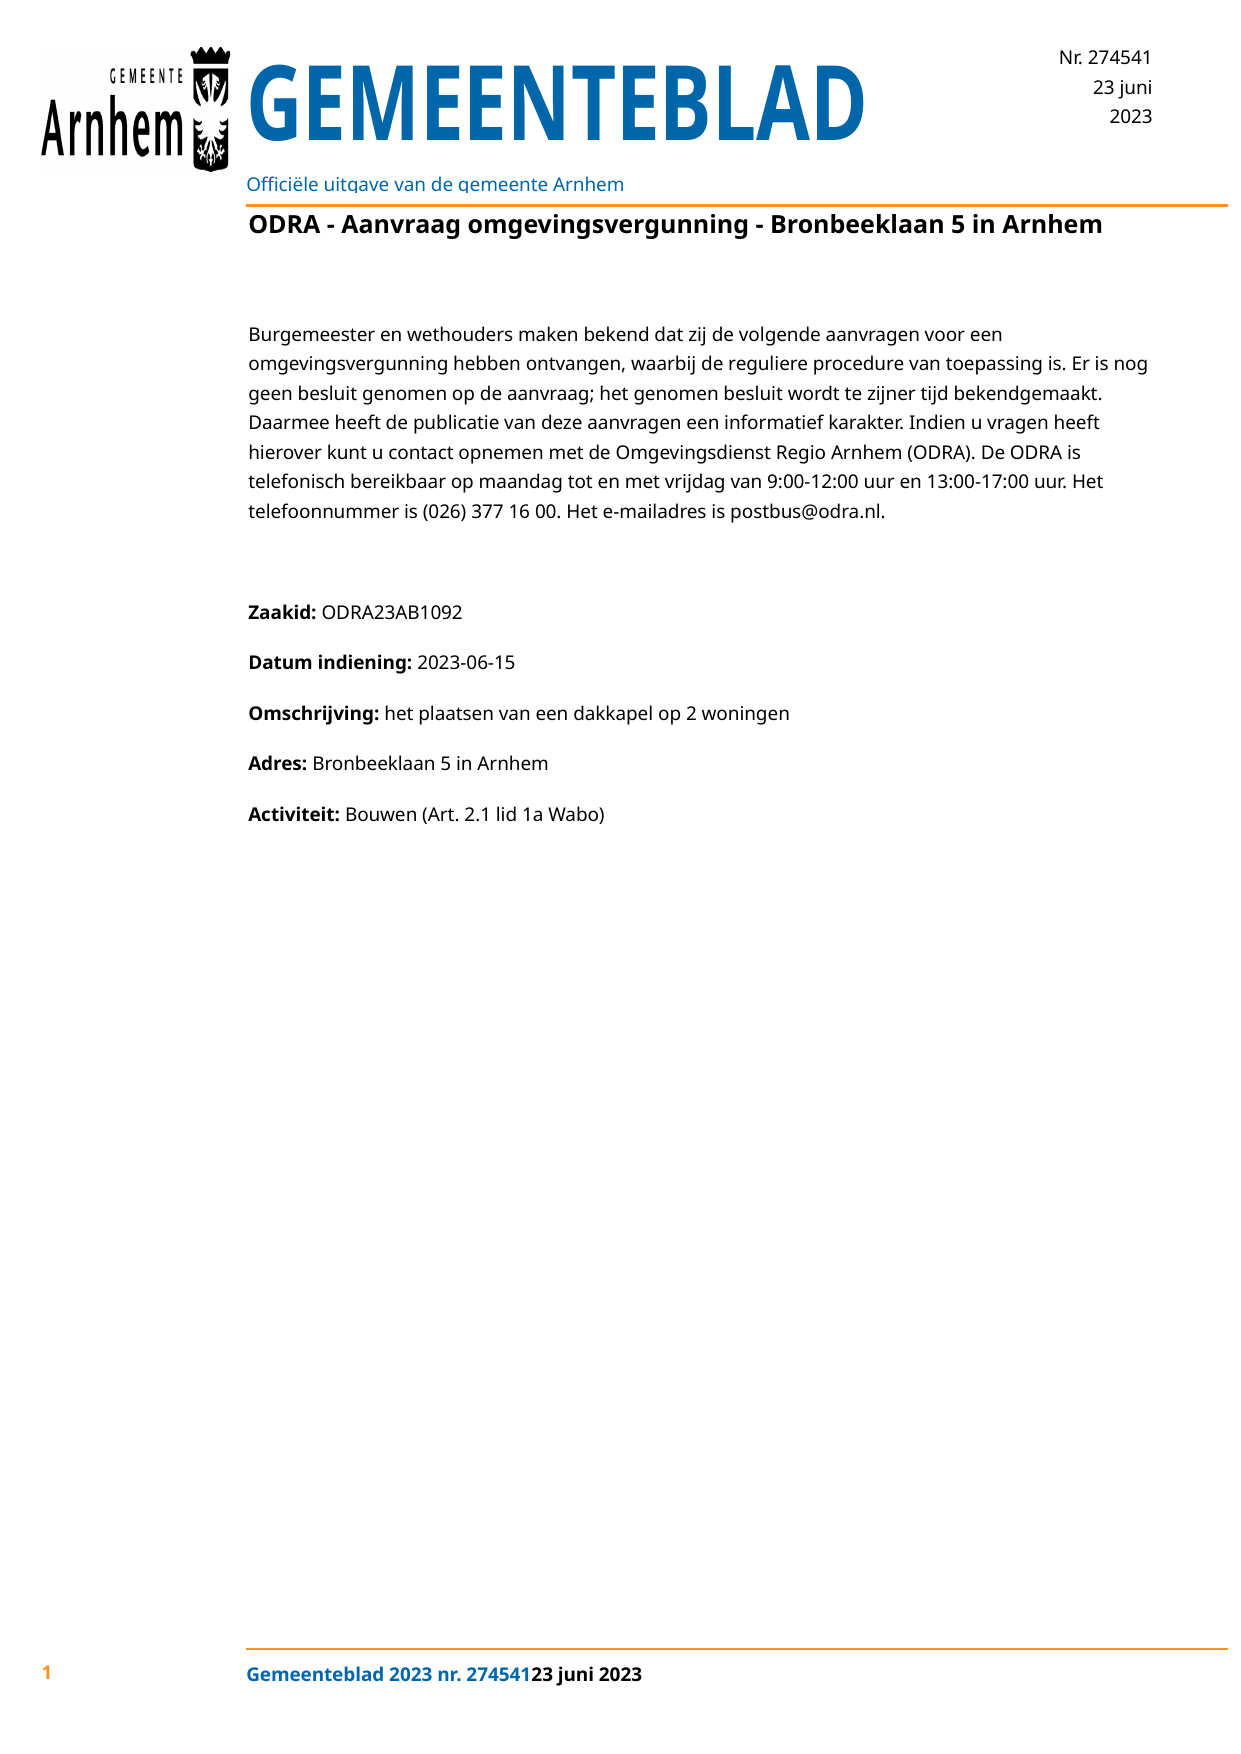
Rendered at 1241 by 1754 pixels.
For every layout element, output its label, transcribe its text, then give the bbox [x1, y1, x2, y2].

text Zaakid: ODRA23AB1092 [248, 599, 1152, 625]
text Adres: Bronbeeklaan 5 in Arnhem [248, 750, 1152, 776]
text Burgemeester en wethouders maken bekend dat zij de volgende aanvragen voor een omgevingsvergunning hebben ontvangen, waarbij de reguliere procedure van toepassing is. Er is nog geen besluit genomen op de aanvraag; het genomen besluit wordt te zijner tijd bekendgemaakt. Daarmee heeft de publicatie van deze aanvragen een informatief karakter. Indien u vragen heeft hierover kunt u contact opnemen met de Omgevingsdienst Regio Arnhem (ODRA). De ODRA is telefonisch bereikbaar op maandag tot en met vrijdag van 9:00-12:00 uur en 13:00-17:00 uur. Het telefoonnummer is (026) 377 16 00. Het e-mailadres is postbus@odra.nl. [248, 321, 1152, 524]
text Omschrijving: het plaatsen van een dakkapel op 2 woningen [248, 700, 1152, 726]
text Activiteit: Bouwen (Art. 2.1 lid 1a Wabo) [248, 801, 1152, 826]
text ODRA - Aanvraag omgevingsvergunning - Bronbeeklaan 5 in Arnhem [248, 207, 1152, 241]
text Datum indiening: 2023-06-15 [248, 649, 1152, 675]
picture [41, 47, 231, 172]
